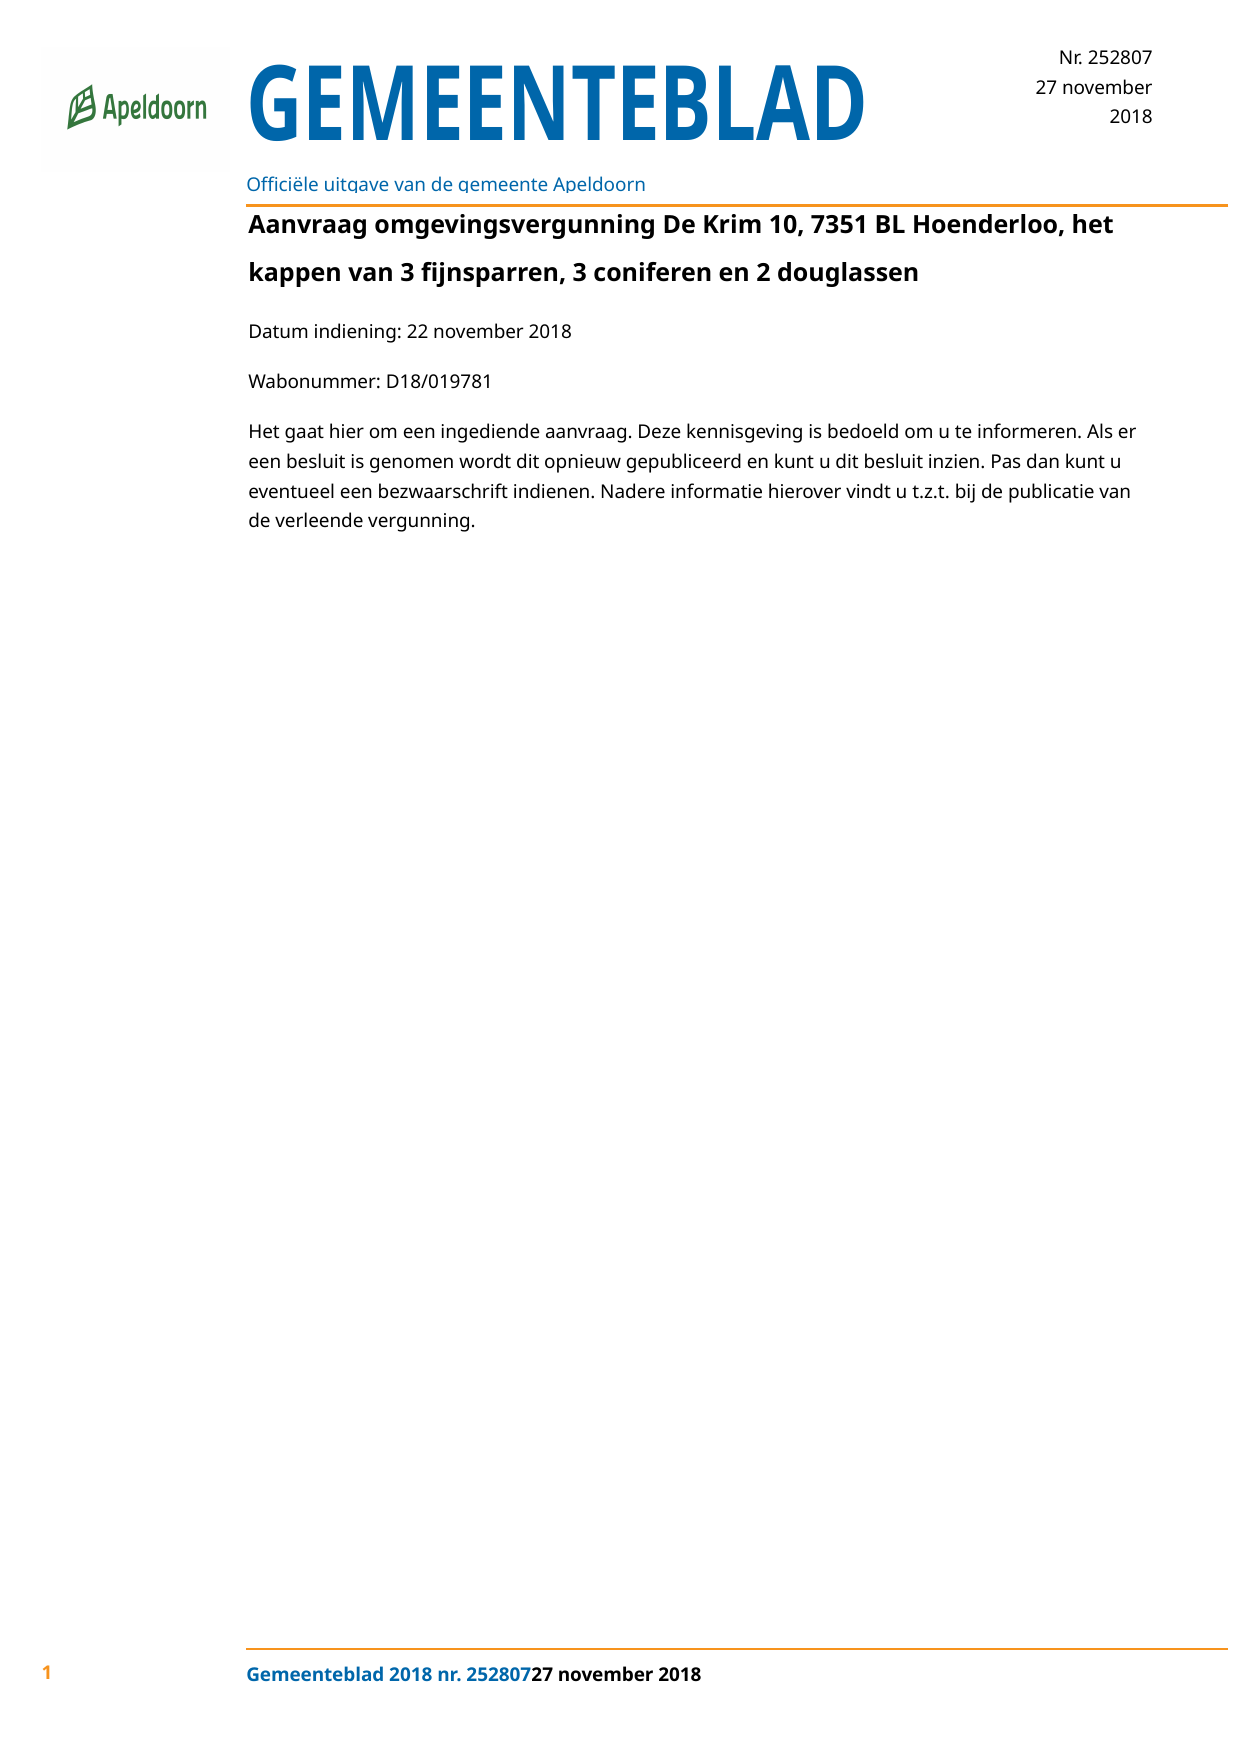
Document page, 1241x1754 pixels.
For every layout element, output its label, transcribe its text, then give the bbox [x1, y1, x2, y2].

picture [41, 47, 231, 172]
text Wabonummer: D18/019781 [248, 368, 1152, 394]
text Het gaat hier om een ingediende aanvraag. Deze kennisgeving is bedoeld om u te informeren. Als er een besluit is genomen wordt dit opnieuw gepubliceerd en kunt u dit besluit inzien. Pas dan kunt u eventueel een bezwaarschrift indienen. Nadere informatie hierover vindt u t.z.t. bij de publicatie van de verleende vergunning. [248, 419, 1152, 533]
text Datum indiening: 22 november 2018 [248, 318, 1152, 344]
text Aanvraag omgevingsvergunning De Krim 10, 7351 BL Hoenderloo, het kappen van 3 fijnsparren, 3 coniferen en 2 douglassen [248, 207, 1152, 288]
